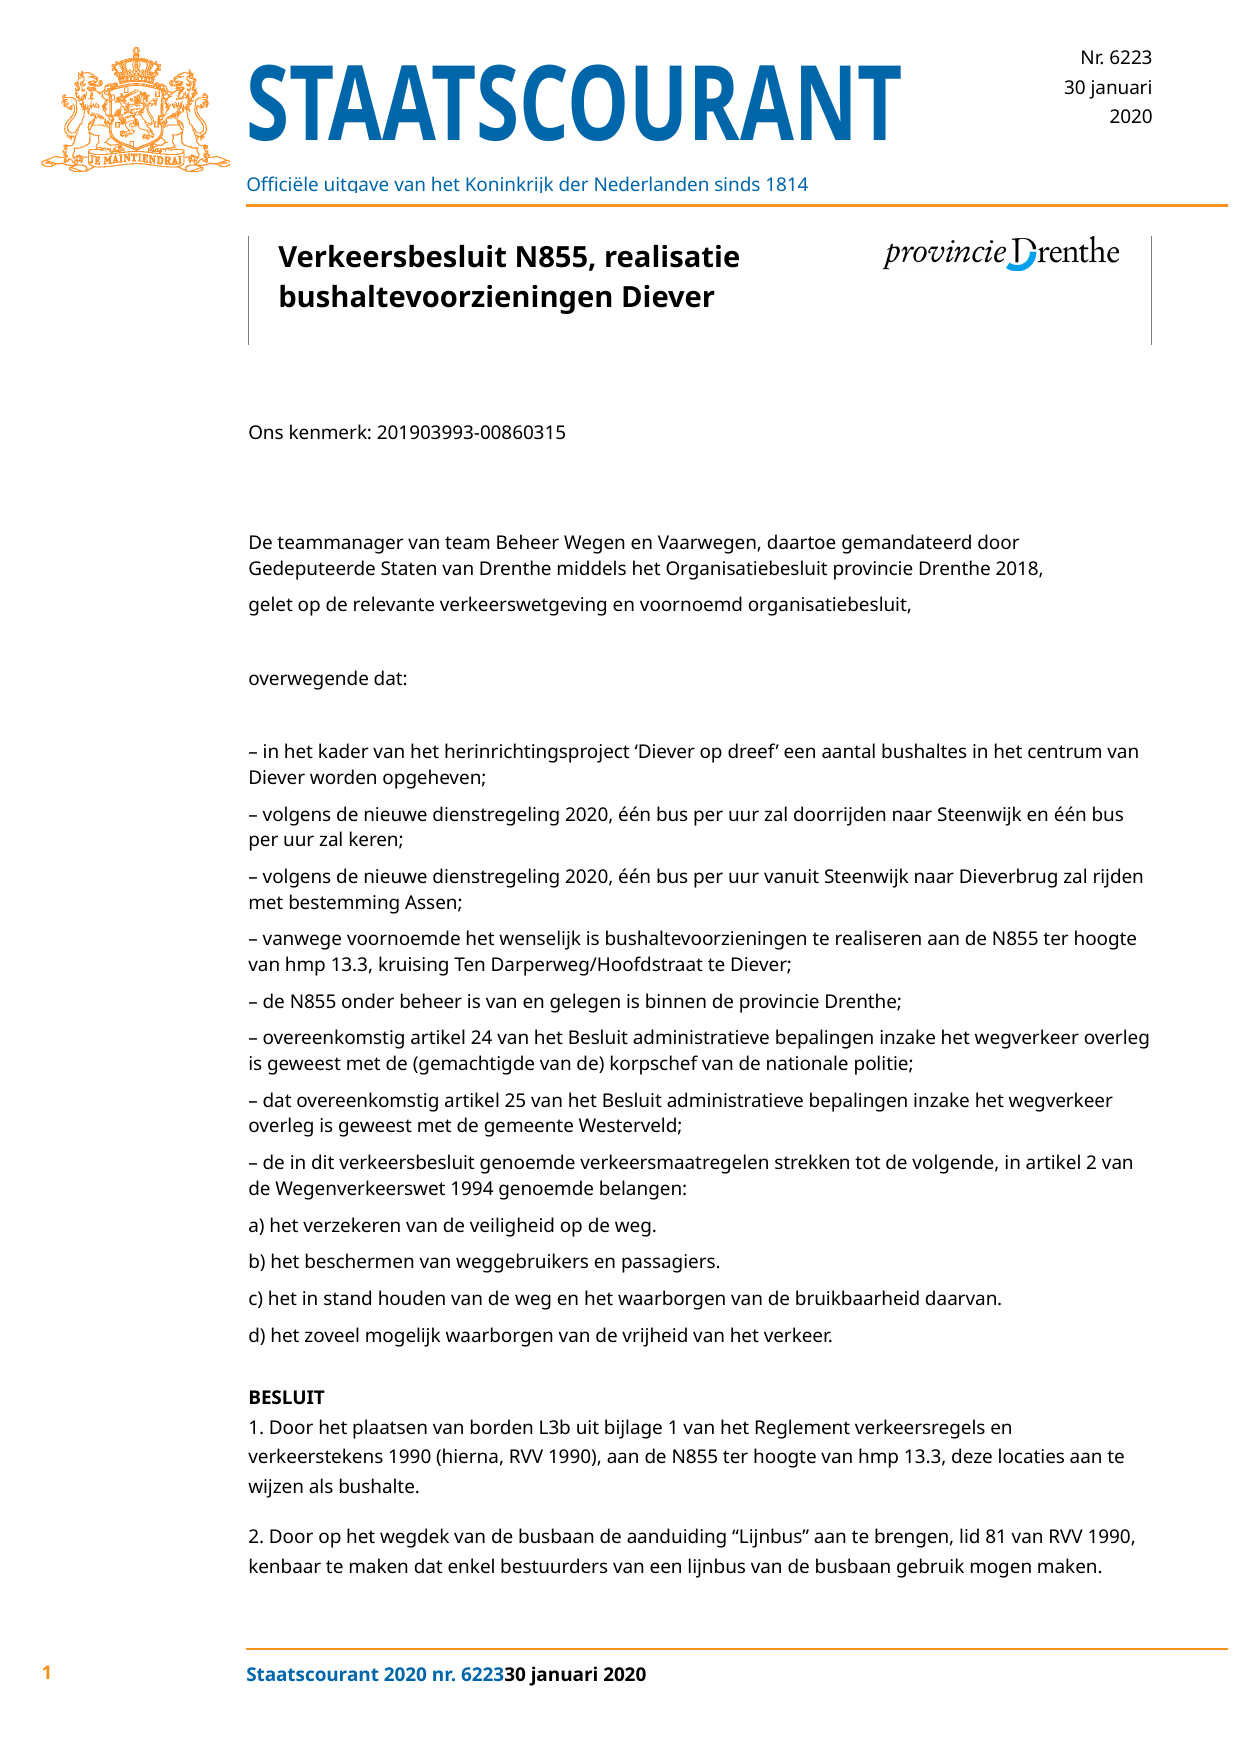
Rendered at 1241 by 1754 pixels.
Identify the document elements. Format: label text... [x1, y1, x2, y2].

text Ons kenmerk: 201903993-00860315 [248, 419, 1152, 445]
text overwegende dat: [248, 665, 1152, 691]
text d) het zoveel mogelijk waarborgen van de vrijheid van het verkeer. [248, 1322, 1152, 1347]
text 2. Door op het wegdek van de busbaan de aanduiding “Lijnbus” aan te brengen, lid 81 van RVV 1990, kenbaar te maken dat enkel bestuurders van een lijnbus van de busbaan gebruik mogen maken. [248, 1524, 1152, 1579]
table_header [850, 236, 1151, 345]
table_header Verkeersbesluit N855, realisatie bushaltevoorzieningen Diever [249, 236, 850, 345]
text c) het in stand houden van de weg en het waarborgen van de bruikbaarheid daarvan. [248, 1285, 1152, 1311]
text 1. Door het plaatsen van borden L3b uit bijlage 1 van het Reglement verkeersregels en verkeerstekens 1990 (hierna, RVV 1990), aan de N855 ter hoogte van hmp 13.3, deze locaties aan te wijzen als bushalte. [248, 1414, 1152, 1499]
text – overeenkomstig artikel 24 van het Besluit administratieve bepalingen inzake het wegverkeer overleg is geweest met de (gemachtigde van de) korpschef van de nationale politie; [248, 1024, 1152, 1076]
text – dat overeenkomstig artikel 25 van het Besluit administratieve bepalingen inzake het wegverkeer overleg is geweest met de gemeente Westerveld; [248, 1087, 1152, 1138]
text BESLUIT [248, 1384, 1152, 1410]
text – volgens de nieuwe dienstregeling 2020, één bus per uur zal doorrijden naar Steenwijk en één bus per uur zal keren; [248, 801, 1152, 852]
picture [882, 236, 1119, 271]
text b) het beschermen van weggebruikers en passagiers. [248, 1248, 1152, 1274]
text – vanwege voornoemde het wenselijk is bushaltevoorzieningen te realiseren aan de N855 ter hoogte van hmp 13.3, kruising Ten Darperweg/Hoofdstraat te Diever; [248, 926, 1152, 977]
text a) het verzekeren van de veiligheid op de weg. [248, 1212, 1152, 1237]
text – de N855 onder beheer is van en gelegen is binnen de provincie Drenthe; [248, 988, 1152, 1014]
picture [41, 47, 231, 172]
text – in het kader van het herinrichtingsproject ‘Diever op dreef’ een aantal bushaltes in het centrum van Diever worden opgeheven; [248, 738, 1152, 790]
text – de in dit verkeersbesluit genoemde verkeersmaatregelen strekken tot de volgende, in artikel 2 van de Wegenverkeerswet 1994 genoemde belangen: [248, 1149, 1152, 1201]
text gelet op de relevante verkeerswetgeving en voornoemd organisatiebesluit, [248, 592, 1152, 617]
text De teammanager van team Beheer Wegen en Vaarwegen, daartoe gemandateerd door Gedeputeerde Staten van Drenthe middels het Organisatiebesluit provincie Drenthe 2018, [248, 529, 1152, 581]
text – volgens de nieuwe dienstregeling 2020, één bus per uur vanuit Steenwijk naar Dieverbrug zal rijden met bestemming Assen; [248, 863, 1152, 914]
